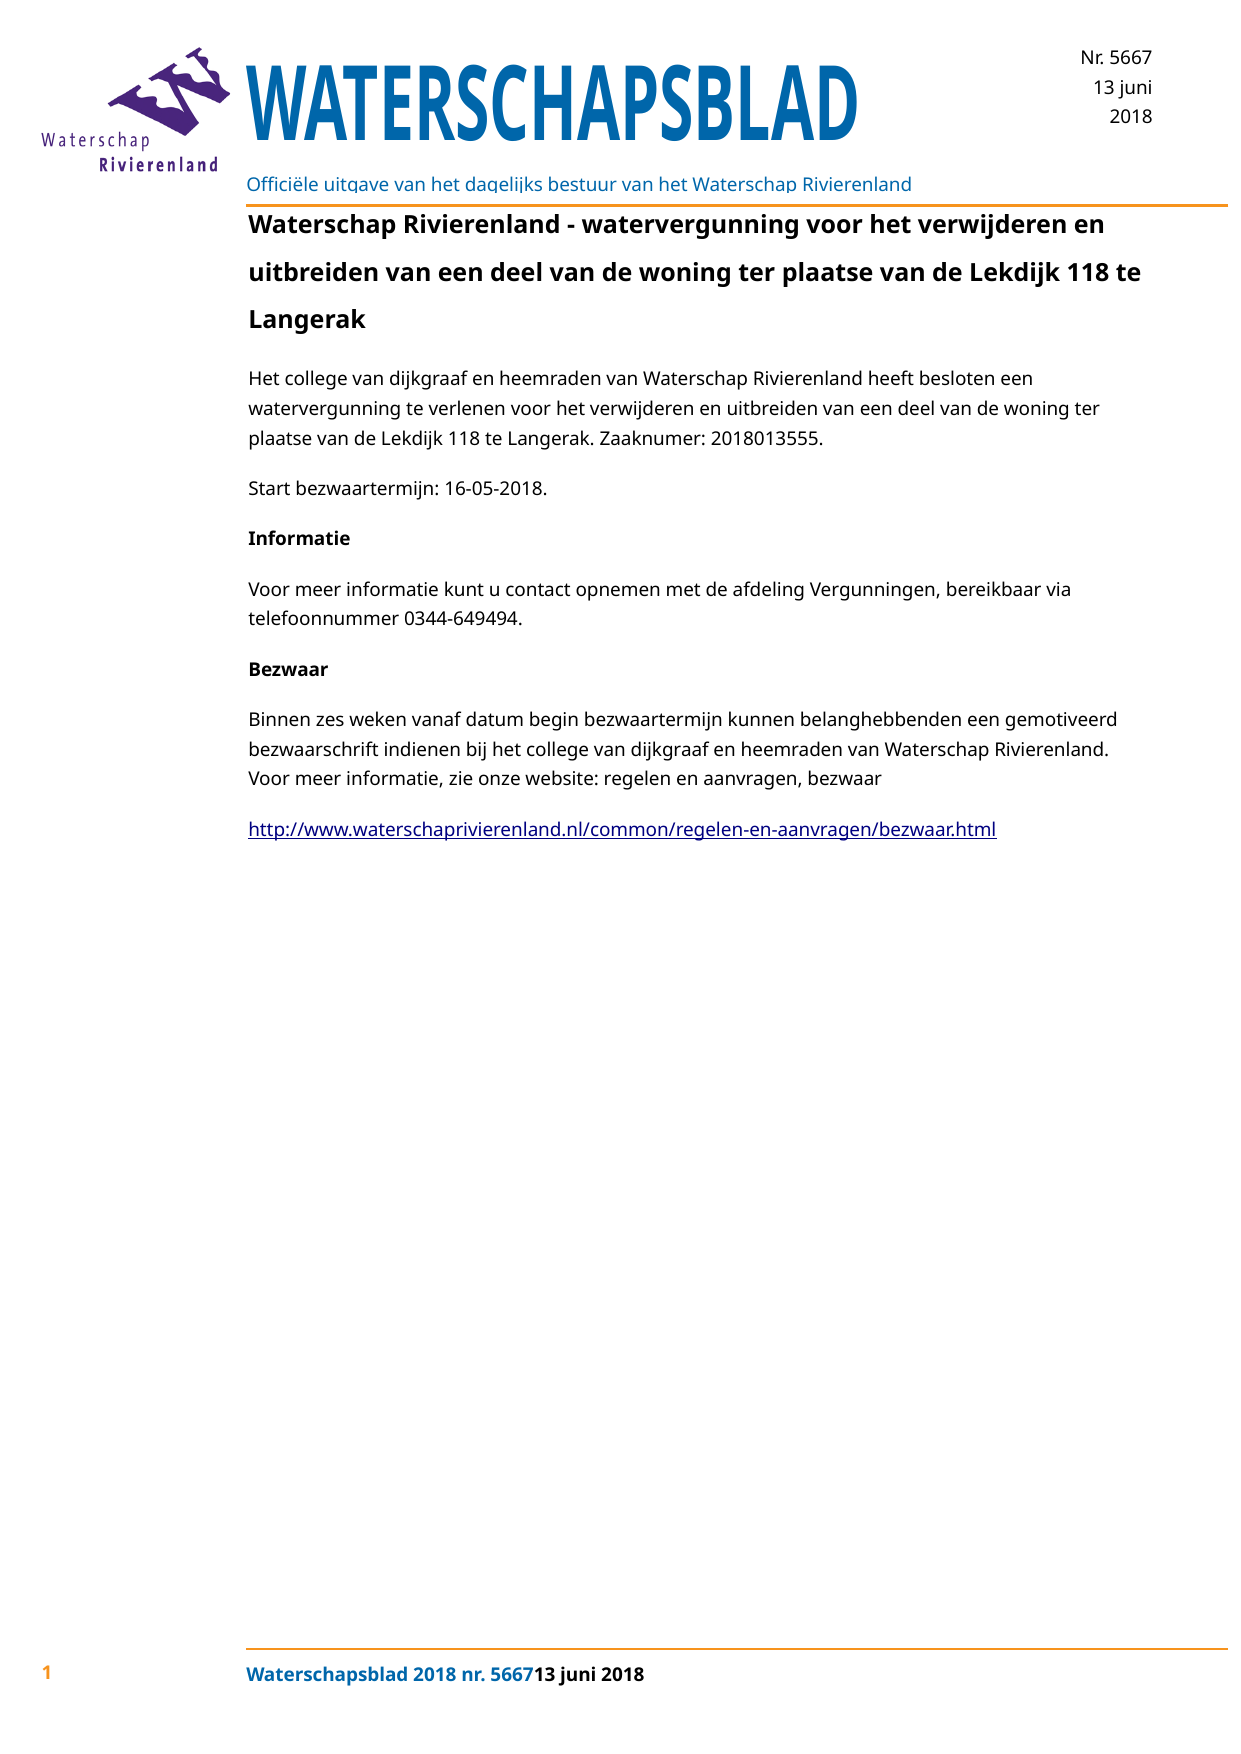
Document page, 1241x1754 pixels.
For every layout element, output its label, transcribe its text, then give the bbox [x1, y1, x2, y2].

text Bezwaar [248, 656, 1152, 682]
text Start bezwaartermijn: 16-05-2018. [248, 475, 1152, 501]
text Het college van dijkgraaf en heemraden van Waterschap Rivierenland heeft besloten een watervergunning te verlenen voor het verwijderen en uitbreiden van een deel van de woning ter plaatse van de Lekdijk 118 te Langerak. Zaaknumer: 2018013555. [248, 366, 1152, 450]
text Voor meer informatie kunt u contact opnemen met de afdeling Vergunningen, bereikbaar via telefoonnummer 0344-649494. [248, 576, 1152, 631]
picture [41, 47, 231, 172]
text Waterschap Rivierenland - watervergunning voor het verwijderen en uitbreiden van een deel van de woning ter plaatse van de Lekdijk 118 te Langerak [248, 207, 1152, 336]
text Binnen zes weken vanaf datum begin bezwaartermijn kunnen belanghebbenden een gemotiveerd bezwaarschrift indienen bij het college van dijkgraaf en heemraden van Waterschap Rivierenland. Voor meer informatie, zie onze website: regelen en aanvragen, bezwaar [248, 706, 1152, 791]
text http://www.waterschaprivierenland.nl/common/regelen-en-aanvragen/bezwaar.html [248, 816, 1152, 842]
text Informatie [248, 526, 1152, 551]
